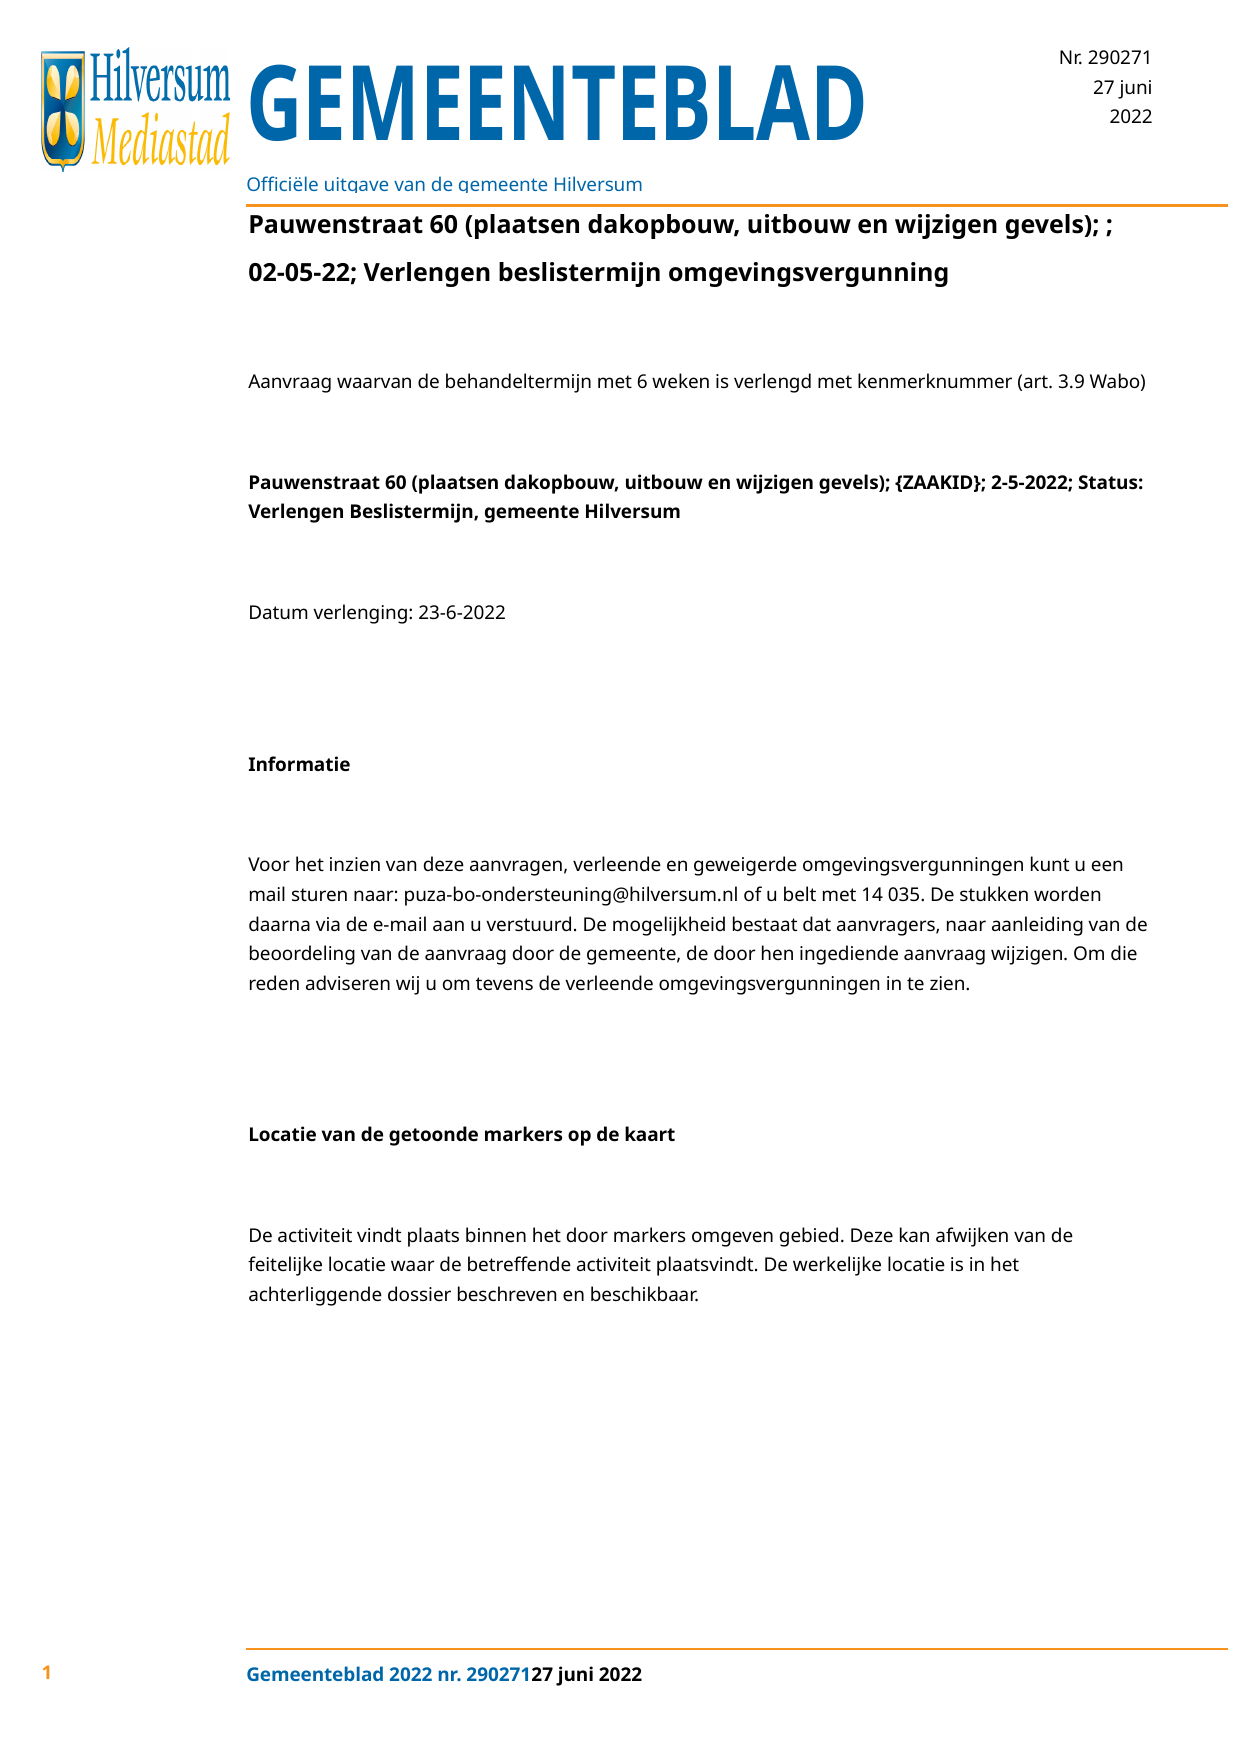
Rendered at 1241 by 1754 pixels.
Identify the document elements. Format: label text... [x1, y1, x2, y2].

text Voor het inzien van deze aanvragen, verleende en geweigerde omgevingsvergunningen kunt u een mail sturen naar: puza-bo-ondersteuning@hilversum.nl of u belt met 14 035. De stukken worden daarna via de e-mail aan u verstuurd. De mogelijkheid bestaat dat aanvragers, naar aanleiding van de beoordeling van de aanvraag door de gemeente, de door hen ingediende aanvraag wijzigen. Om die reden adviseren wij u om tevens de verleende omgevingsvergunningen in te zien. [248, 852, 1152, 996]
text De activiteit vindt plaats binnen het door markers omgeven gebied. Deze kan afwijken van de feitelijke locatie waar de betreffende activiteit plaatsvindt. De werkelijke locatie is in het achterliggende dossier beschreven en beschikbaar. [248, 1222, 1152, 1307]
text Pauwenstraat 60 (plaatsen dakopbouw, uitbouw en wijzigen gevels); ; 02-05-22; Verlengen beslistermijn omgevingsvergunning [248, 207, 1152, 288]
picture [41, 47, 231, 172]
text Informatie [248, 751, 1152, 777]
text Locatie van de getoonde markers op de kaart [248, 1121, 1152, 1147]
text Pauwenstraat 60 (plaatsen dakopbouw, uitbouw en wijzigen gevels); {ZAAKID}; 2-5-2022; Status: Verlengen Beslistermijn, gemeente Hilversum [248, 469, 1152, 524]
text Aanvraag waarvan de behandeltermijn met 6 weken is verlengd met kenmerknummer (art. 3.9 Wabo) [248, 368, 1152, 394]
text Datum verlenging: 23-6-2022 [248, 599, 1152, 625]
